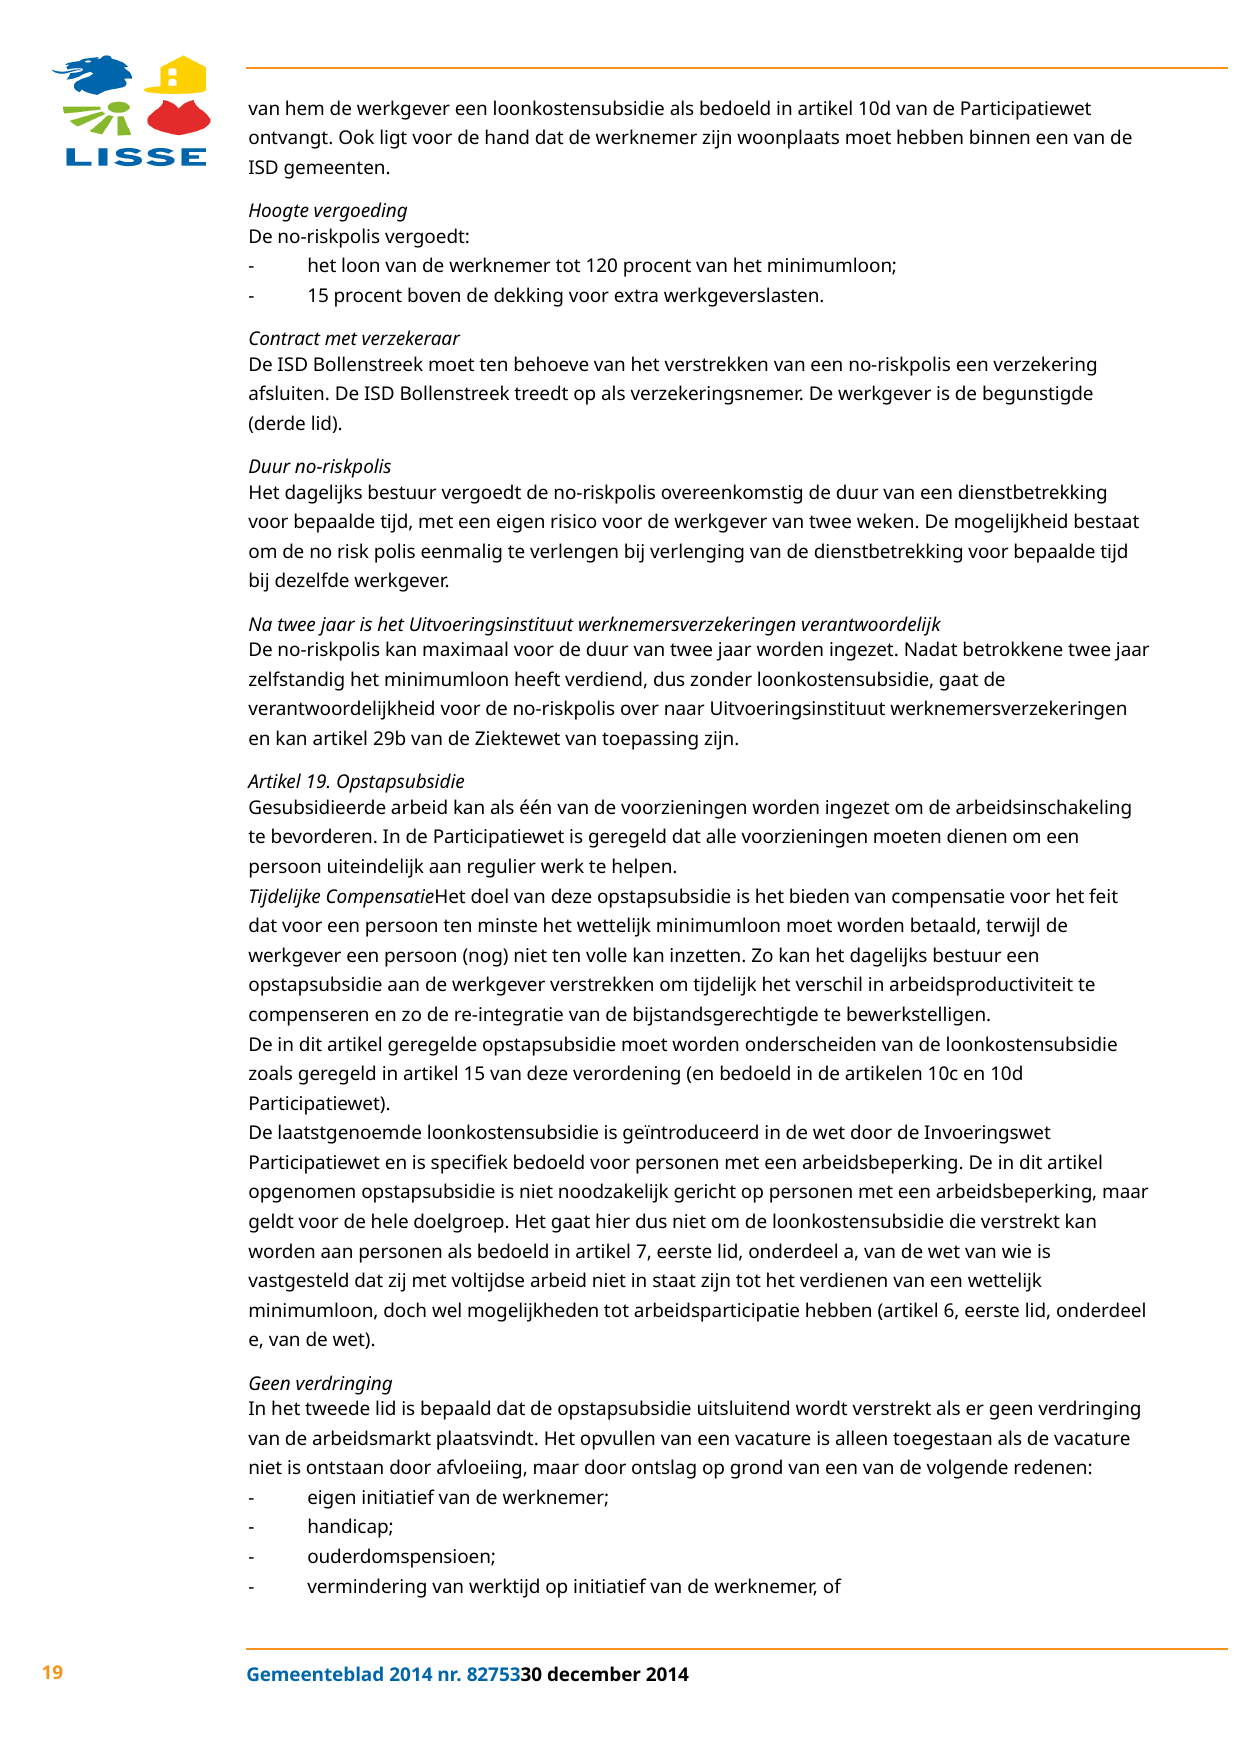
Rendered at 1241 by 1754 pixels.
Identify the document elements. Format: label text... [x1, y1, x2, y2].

text Het dagelijks bestuur vergoedt de no-riskpolis overeenkomstig de duur van een dienstbetrekking voor bepaalde tijd, met een eigen risico voor de werkgever van twee weken. De mogelijkheid bestaat om de no risk polis eenmalig te verlengen bij verlenging van de dienstbetrekking voor bepaalde tijd bij dezelfde werkgever. [248, 479, 1152, 593]
list eigen initiatief van de werknemer; [248, 1484, 1152, 1510]
text Duur no-riskpolis [248, 453, 1152, 479]
text Geen verdringing [248, 1370, 1152, 1395]
list het loon van de werknemer tot 120 procent van het minimumloon; [248, 252, 1152, 278]
text Contract met verzekeraar [248, 325, 1152, 351]
list ouderdomspensioen; [248, 1543, 1152, 1569]
list handicap; [248, 1514, 1152, 1539]
text Hoogte vergoeding [248, 197, 1152, 223]
text Na twee jaar is het Uitvoeringsinstituut werknemersverzekeringen verantwoordelijk [248, 611, 1152, 636]
text De laatstgenoemde loonkostensubsidie is geïntroduceerd in de wet door de Invoeringswet Participatiewet en is specifiek bedoeld voor personen met een arbeidsbeperking. De in dit artikel opgenomen opstapsubsidie is niet noodzakelijk gericht op personen met een arbeidsbeperking, maar geldt voor de hele doelgroep. Het gaat hier dus niet om de loonkostensubsidie die verstrekt kan worden aan personen als bedoeld in artikel 7, eerste lid, onderdeel a, van de wet van wie is vastgesteld dat zij met voltijdse arbeid niet in staat zijn tot het verdienen van een wettelijk minimumloon, doch wel mogelijkheden tot arbeidsparticipatie hebben (artikel 6, eerste lid, onderdeel e, van de wet). [248, 1119, 1152, 1352]
text De ISD Bollenstreek moet ten behoeve van het verstrekken van een no-riskpolis een verzekering afsluiten. De ISD Bollenstreek treedt op als verzekeringsnemer. De werkgever is de begunstigde (derde lid). [248, 351, 1152, 436]
text De no-riskpolis kan maximaal voor de duur van twee jaar worden ingezet. Nadat betrokkene twee jaar zelfstandig het minimumloon heeft verdiend, dus zonder loonkostensubsidie, gaat de verantwoordelijkheid voor de no-riskpolis over naar Uitvoeringsinstituut werknemersverzekeringen en kan artikel 29b van de Ziektewet van toepassing zijn. [248, 636, 1152, 751]
text van hem de werkgever een loonkostensubsidie als bedoeld in artikel 10d van de Participatiewet ontvangt. Ook ligt voor de hand dat de werknemer zijn woonplaats moet hebben binnen een van de ISD gemeenten. [248, 95, 1152, 180]
text Tijdelijke CompensatieHet doel van deze opstapsubsidie is het bieden van compensatie voor het feit dat voor een persoon ten minste het wettelijk minimumloon moet worden betaald, terwijl de werkgever een persoon (nog) niet ten volle kan inzetten. Zo kan het dagelijks bestuur een opstapsubsidie aan de werkgever verstrekken om tijdelijk het verschil in arbeidsproductiviteit te compenseren en zo de re-integratie van de bijstandsgerechtigde te bewerkstelligen. [248, 883, 1152, 1027]
picture [41, 47, 231, 172]
text Gesubsidieerde arbeid kan als één van de voorzieningen worden ingezet om de arbeidsinschakeling te bevorderen. In de Participatiewet is geregeld dat alle voorzieningen moeten dienen om een persoon uiteindelijk aan regulier werk te helpen. [248, 794, 1152, 879]
text In het tweede lid is bepaald dat de opstapsubsidie uitsluitend wordt verstrekt als er geen verdringing van de arbeidsmarkt plaatsvindt. Het opvullen van een vacature is alleen toegestaan als de vacature niet is ontstaan door afvloeiing, maar door ontslag op grond van een van de volgende redenen: [248, 1395, 1152, 1480]
list vermindering van werktijd op initiatief van de werknemer, of [248, 1573, 1152, 1599]
list 15 procent boven de dekking voor extra werkgeverslasten. [248, 282, 1152, 308]
text De in dit artikel geregelde opstapsubsidie moet worden onderscheiden van de loonkostensubsidie zoals geregeld in artikel 15 van deze verordening (en bedoeld in de artikelen 10c en 10d Participatiewet). [248, 1031, 1152, 1116]
text De no-riskpolis vergoedt: [248, 223, 1152, 248]
text Artikel 19. Opstapsubsidie [248, 768, 1152, 794]
